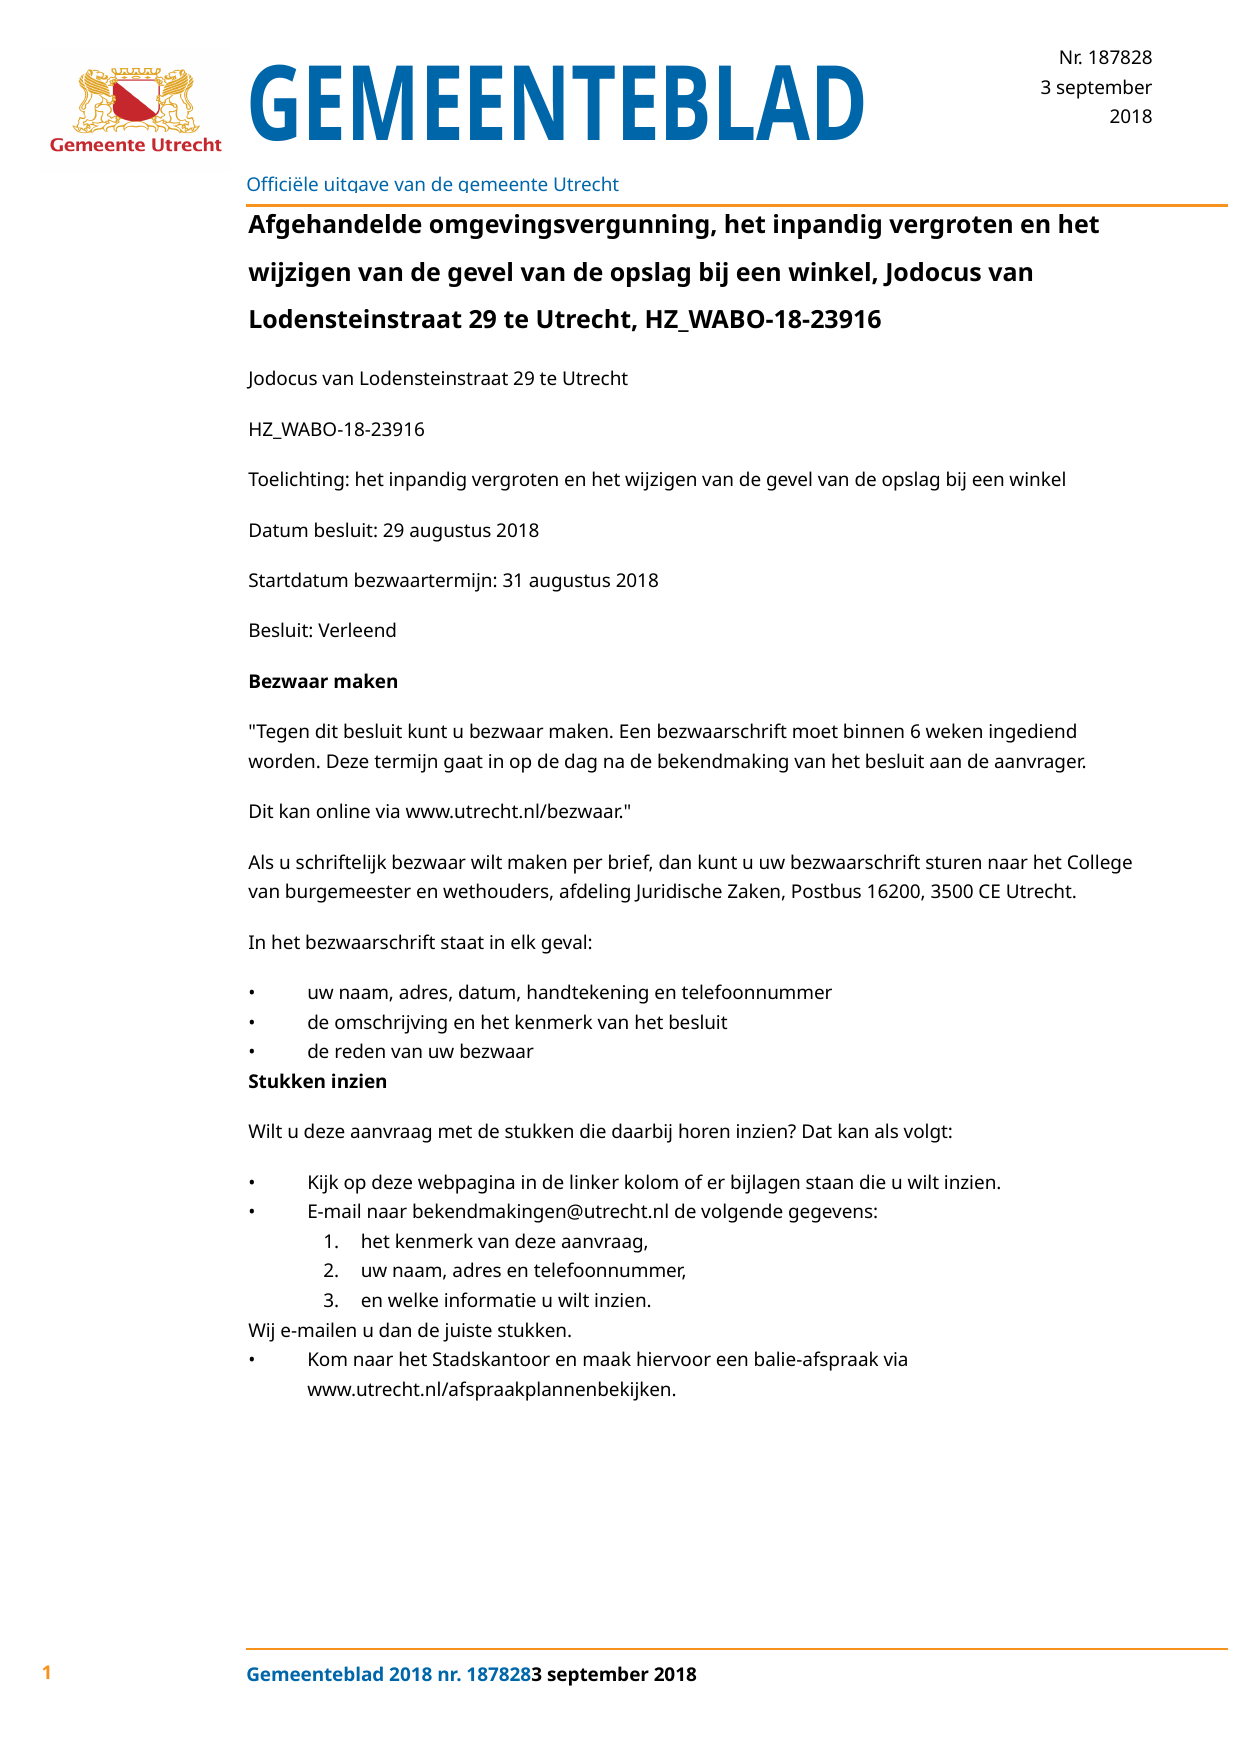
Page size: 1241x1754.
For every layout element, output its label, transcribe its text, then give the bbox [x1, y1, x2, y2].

list E-mail naar bekendmakingen@utrecht.nl de volgende gegevens: [248, 1198, 1152, 1224]
text HZ_WABO-18-23916 [248, 416, 1152, 442]
text Stukken inzien [248, 1068, 1152, 1094]
text Datum besluit: 29 augustus 2018 [248, 517, 1152, 542]
text Wilt u deze aanvraag met de stukken die daarbij horen inzien? Dat kan als volgt: [248, 1118, 1152, 1144]
list uw naam, adres, datum, handtekening en telefoonnummer [248, 979, 1152, 1005]
text Besluit: Verleend [248, 618, 1152, 643]
list uw naam, adres en telefoonnummer, [323, 1258, 1152, 1283]
list Kom naar het Stadskantoor en maak hiervoor een balie-afspraak via www.utrecht.nl/afspraakplannenbekijken. [248, 1346, 1152, 1402]
text Bezwaar maken [248, 668, 1152, 694]
list en welke informatie u wilt inzien. [323, 1287, 1152, 1313]
text Afgehandelde omgevingsvergunning, het inpandig vergroten en het wijzigen van de gevel van de opslag bij een winkel, Jodocus van Lodensteinstraat 29 te Utrecht, HZ_WABO-18-23916 [248, 207, 1152, 336]
text In het bezwaarschrift staat in elk geval: [248, 929, 1152, 954]
picture [41, 47, 231, 172]
text "Tegen dit besluit kunt u bezwaar maken. Een bezwaarschrift moet binnen 6 weken ingediend worden. Deze termijn gaat in op de dag na de bekendmaking van het besluit aan de aanvrager. [248, 718, 1152, 774]
text Startdatum bezwaartermijn: 31 augustus 2018 [248, 567, 1152, 593]
list Kijk op deze webpagina in de linker kolom of er bijlagen staan die u wilt inzien. [248, 1169, 1152, 1194]
text Toelichting: het inpandig vergroten en het wijzigen van de gevel van de opslag bij een winkel [248, 466, 1152, 492]
text Dit kan online via www.utrecht.nl/bezwaar." [248, 798, 1152, 824]
list de omschrijving en het kenmerk van het besluit [248, 1009, 1152, 1034]
text Jodocus van Lodensteinstraat 29 te Utrecht [248, 366, 1152, 391]
text Wij e-mailen u dan de juiste stukken. [248, 1317, 1152, 1342]
list de reden van uw bezwaar [248, 1038, 1152, 1064]
list het kenmerk van deze aanvraag, [323, 1228, 1152, 1254]
text Als u schriftelijk bezwaar wilt maken per brief, dan kunt u uw bezwaarschrift sturen naar het College van burgemeester en wethouders, afdeling Juridische Zaken, Postbus 16200, 3500 CE Utrecht. [248, 849, 1152, 904]
